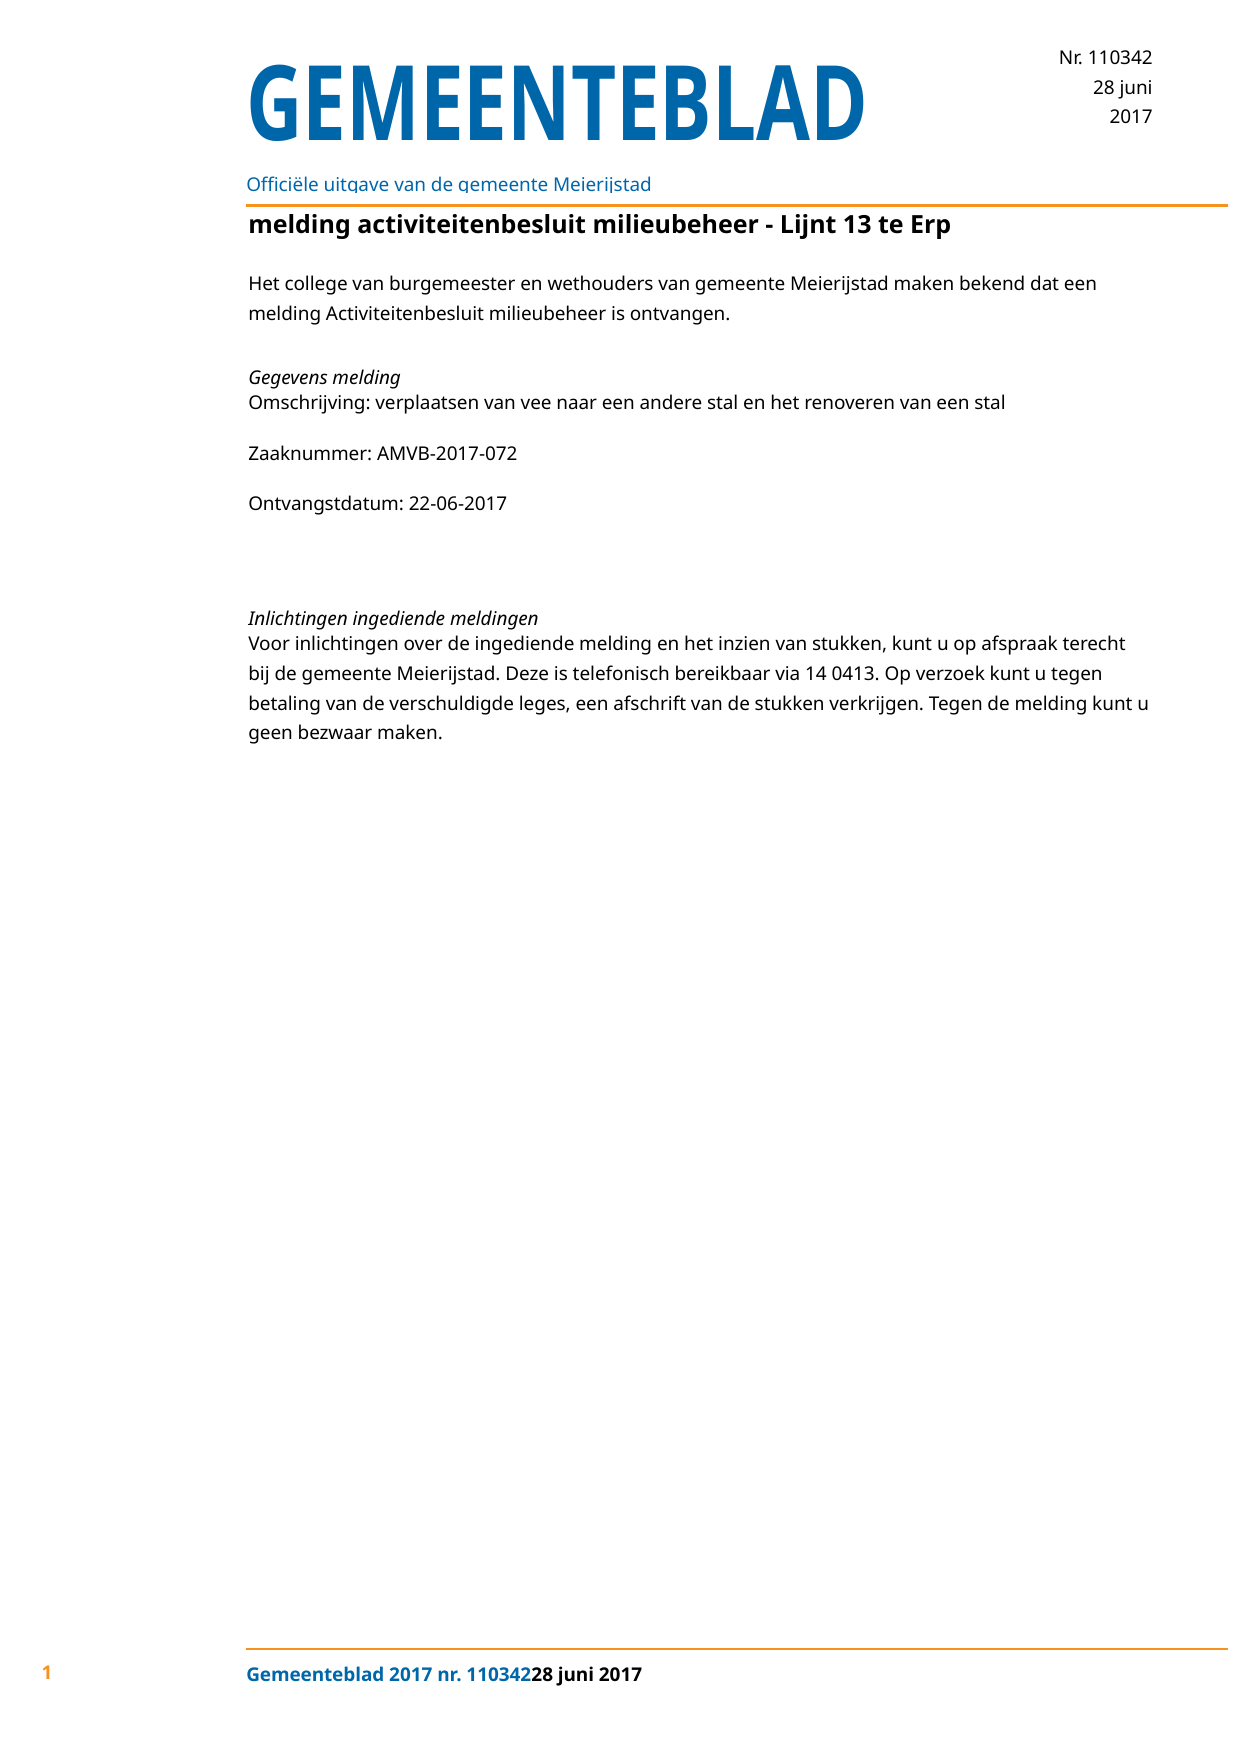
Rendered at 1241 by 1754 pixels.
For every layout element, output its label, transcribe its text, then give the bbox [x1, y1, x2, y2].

text Omschrijving: verplaatsen van vee naar een andere stal en het renoveren van een stal [248, 389, 1152, 415]
text Gegevens melding [248, 364, 1152, 389]
text Het college van burgemeester en wethouders van gemeente Meierijstad maken bekend dat een melding Activiteitenbesluit milieubeheer is ontvangen. [248, 270, 1152, 326]
text Ontvangstdatum: 22-06-2017 [248, 490, 1152, 516]
picture [41, 47, 231, 172]
text Inlichtingen ingediende meldingen [248, 605, 1152, 631]
text Zaaknummer: AMVB-2017-072 [248, 440, 1152, 466]
text Voor inlichtingen over de ingediende melding en het inzien van stukken, kunt u op afspraak terecht bij de gemeente Meierijstad. Deze is telefonisch bereikbaar via 14 0413. Op verzoek kunt u tegen betaling van de verschuldigde leges, een afschrift van de stukken verkrijgen. Tegen de melding kunt u geen bezwaar maken. [248, 631, 1152, 745]
text melding activiteitenbesluit milieubeheer - Lijnt 13 te Erp [248, 207, 1152, 241]
